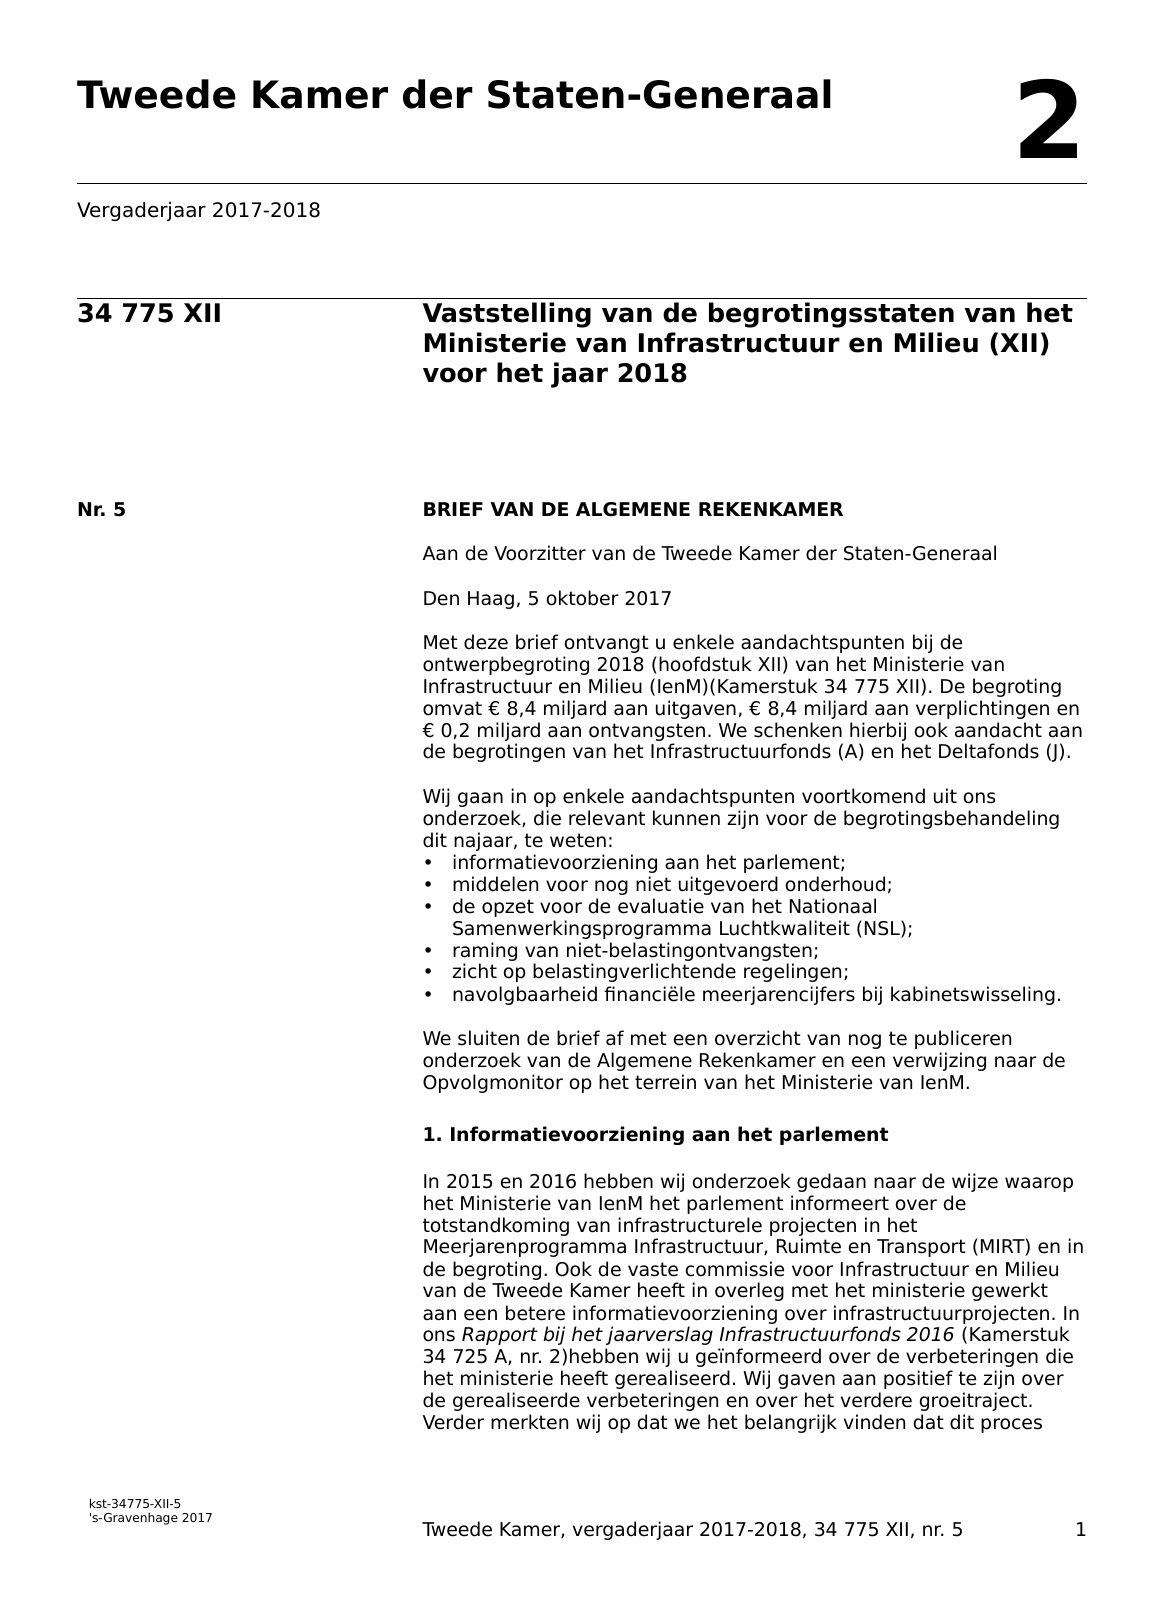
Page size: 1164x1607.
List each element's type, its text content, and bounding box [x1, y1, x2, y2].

text We sluiten de brief af met een overzicht van nog te publiceren onderzoek van de Algemene Rekenkamer en een verwijzing naar de Opvolgmonitor op het terrein van het Ministerie van IenM. [422, 1028, 1087, 1093]
text kst-34775-XII-5 [88, 1497, 323, 1511]
text • middelen voor nog niet uitgevoerd onderhoud; [422, 873, 1087, 896]
text Wij gaan in op enkele aandachtspunten voortkomend uit ons onderzoek, die relevant kunnen zijn voor de begrotingsbehandeling dit najaar, te weten: [422, 786, 1087, 852]
table_header 2 [886, 59, 1087, 183]
subtitle 1. Informatievoorziening aan het parlement [422, 1123, 1087, 1146]
text • de opzet voor de evaluatie van het Nationaal Samenwerkingsprogramma Luchtkwaliteit (NSL); [422, 896, 1087, 939]
text In 2015 en 2016 hebben wij onderzoek gedaan naar de wijze waarop het Ministerie van IenM het parlement informeert over de totstandkoming van infrastructurele projecten in het Meerjarenprogramma Infrastructuur, Ruimte en Transport (MIRT) en in de begroting. Ook de vaste commissie voor Infrastructuur en Milieu van de Tweede Kamer heeft in overleg met het ministerie gewerkt aan een betere informatievoorziening over infrastructuurprojecten. In ons Rapport bij het jaarverslag Infrastructuurfonds 2016 (Kamerstuk 34 725 A, nr. 2)hebben wij u geïnformeerd over de verbeteringen die het ministerie heeft gerealiseerd. Wij gaven aan positief te zijn over de gerealiseerde verbeteringen en over het verdere groeitraject. Verder merkten wij op dat we het belangrijk vinden dat dit proces [422, 1171, 1087, 1434]
table_header Tweede Kamer der Staten-Generaal [77, 59, 886, 183]
text • navolgbaarheid financiële meerjarencijfers bij kabinetswisseling. [422, 983, 1087, 1005]
text 's-Gravenhage 2017 [88, 1511, 323, 1525]
text Aan de Voorzitter van de Tweede Kamer der Staten-Generaal [422, 543, 1087, 565]
text • zicht op belastingverlichtende regelingen; [422, 961, 1087, 983]
text • informatievoorziening aan het parlement; [422, 852, 1087, 873]
table_cell Vergaderjaar 2017-2018 [77, 184, 1087, 298]
text • raming van niet-belastingontvangsten; [422, 939, 1087, 961]
text Den Haag, 5 oktober 2017 [422, 587, 1087, 609]
subtitle Nr. 5 BRIEF VAN DE ALGEMENE REKENKAMER [77, 499, 1087, 521]
text Met deze brief ontvangt u enkele aandachtspunten bij de ontwerpbegroting 2018 (hoofdstuk XII) van het Ministerie van Infrastructuur en Milieu (IenM)(Kamerstuk 34 775 XII). De begroting omvat € 8,4 miljard aan uitgaven, € 8,4 miljard aan verplichtingen en € 0,2 miljard aan ontvangsten. We schenken hierbij ook aandacht aan de begrotingen van het Infrastructuurfonds (A) en het Deltafonds (J). [422, 632, 1087, 763]
subtitle 34 775 XII Vaststelling van de begrotingsstaten van het Ministerie van Infrastructuur en Milieu (XII) voor het jaar 2018 [77, 299, 1087, 388]
